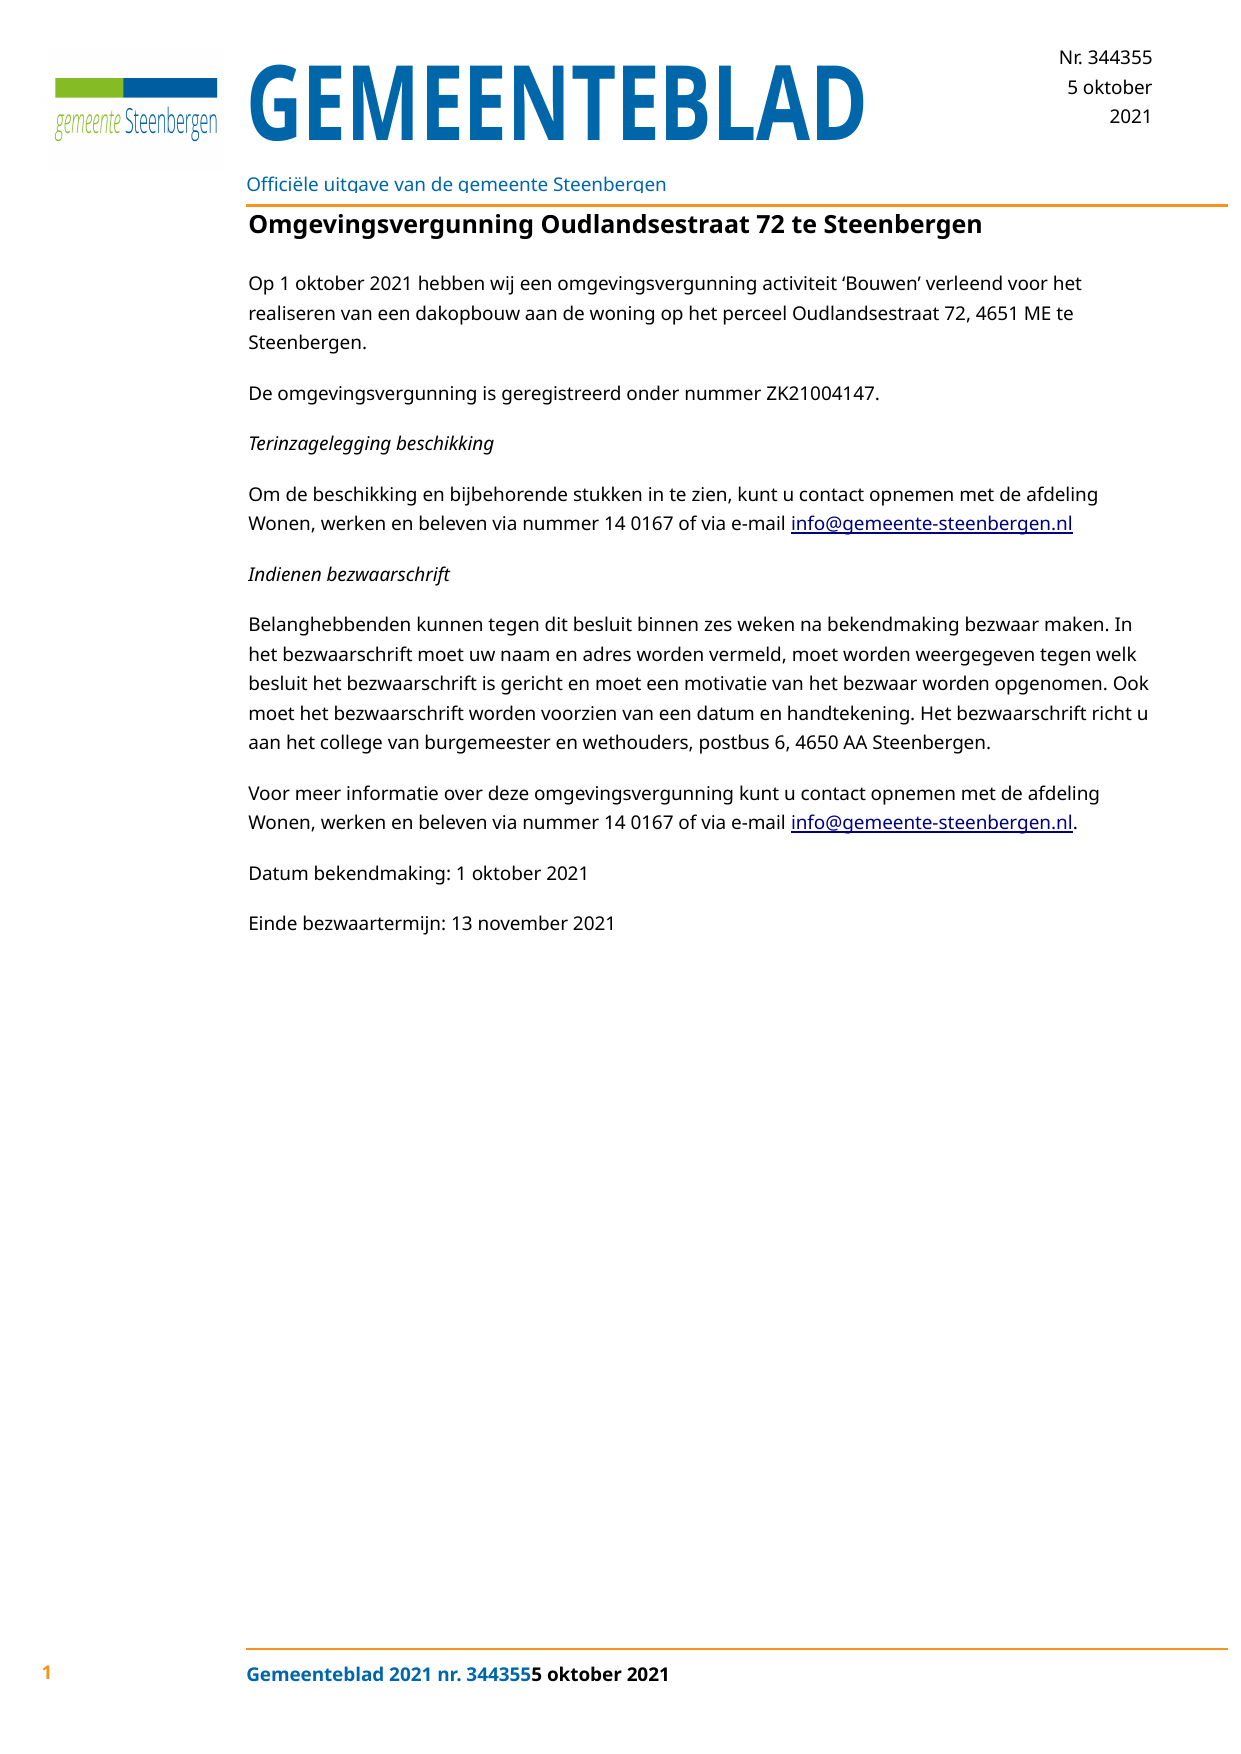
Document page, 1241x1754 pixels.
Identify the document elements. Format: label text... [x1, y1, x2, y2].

text Indienen bezwaarschrift [248, 561, 1152, 586]
picture [41, 47, 231, 172]
text Om de beschikking en bijbehorende stukken in te zien, kunt u contact opnemen met de afdeling Wonen, werken en beleven via nummer 14 0167 of via e-mail info@gemeente-steenbergen.nl [248, 481, 1152, 536]
text Voor meer informatie over deze omgevingsvergunning kunt u contact opnemen met de afdeling Wonen, werken en beleven via nummer 14 0167 of via e-mail info@gemeente-steenbergen.nl. [248, 780, 1152, 835]
text Belanghebbenden kunnen tegen dit besluit binnen zes weken na bekendmaking bezwaar maken. In het bezwaarschrift moet uw naam en adres worden vermeld, moet worden weergegeven tegen welk besluit het bezwaarschrift is gericht en moet een motivatie van het bezwaar worden opgenomen. Ook moet het bezwaarschrift worden voorzien van een datum en handtekening. Het bezwaarschrift richt u aan het college van burgemeester en wethouders, postbus 6, 4650 AA Steenbergen. [248, 611, 1152, 755]
text Einde bezwaartermijn: 13 november 2021 [248, 910, 1152, 936]
text Op 1 oktober 2021 hebben wij een omgevingsvergunning activiteit ‘Bouwen’ verleend voor het realiseren van een dakopbouw aan de woning op het perceel Oudlandsestraat 72, 4651 ME te Steenbergen. [248, 270, 1152, 355]
text Datum bekendmaking: 1 oktober 2021 [248, 860, 1152, 886]
text De omgevingsvergunning is geregistreerd onder nummer ZK21004147. [248, 380, 1152, 406]
text Omgevingsvergunning Oudlandsestraat 72 te Steenbergen [248, 207, 1152, 241]
text Terinzagelegging beschikking [248, 430, 1152, 456]
